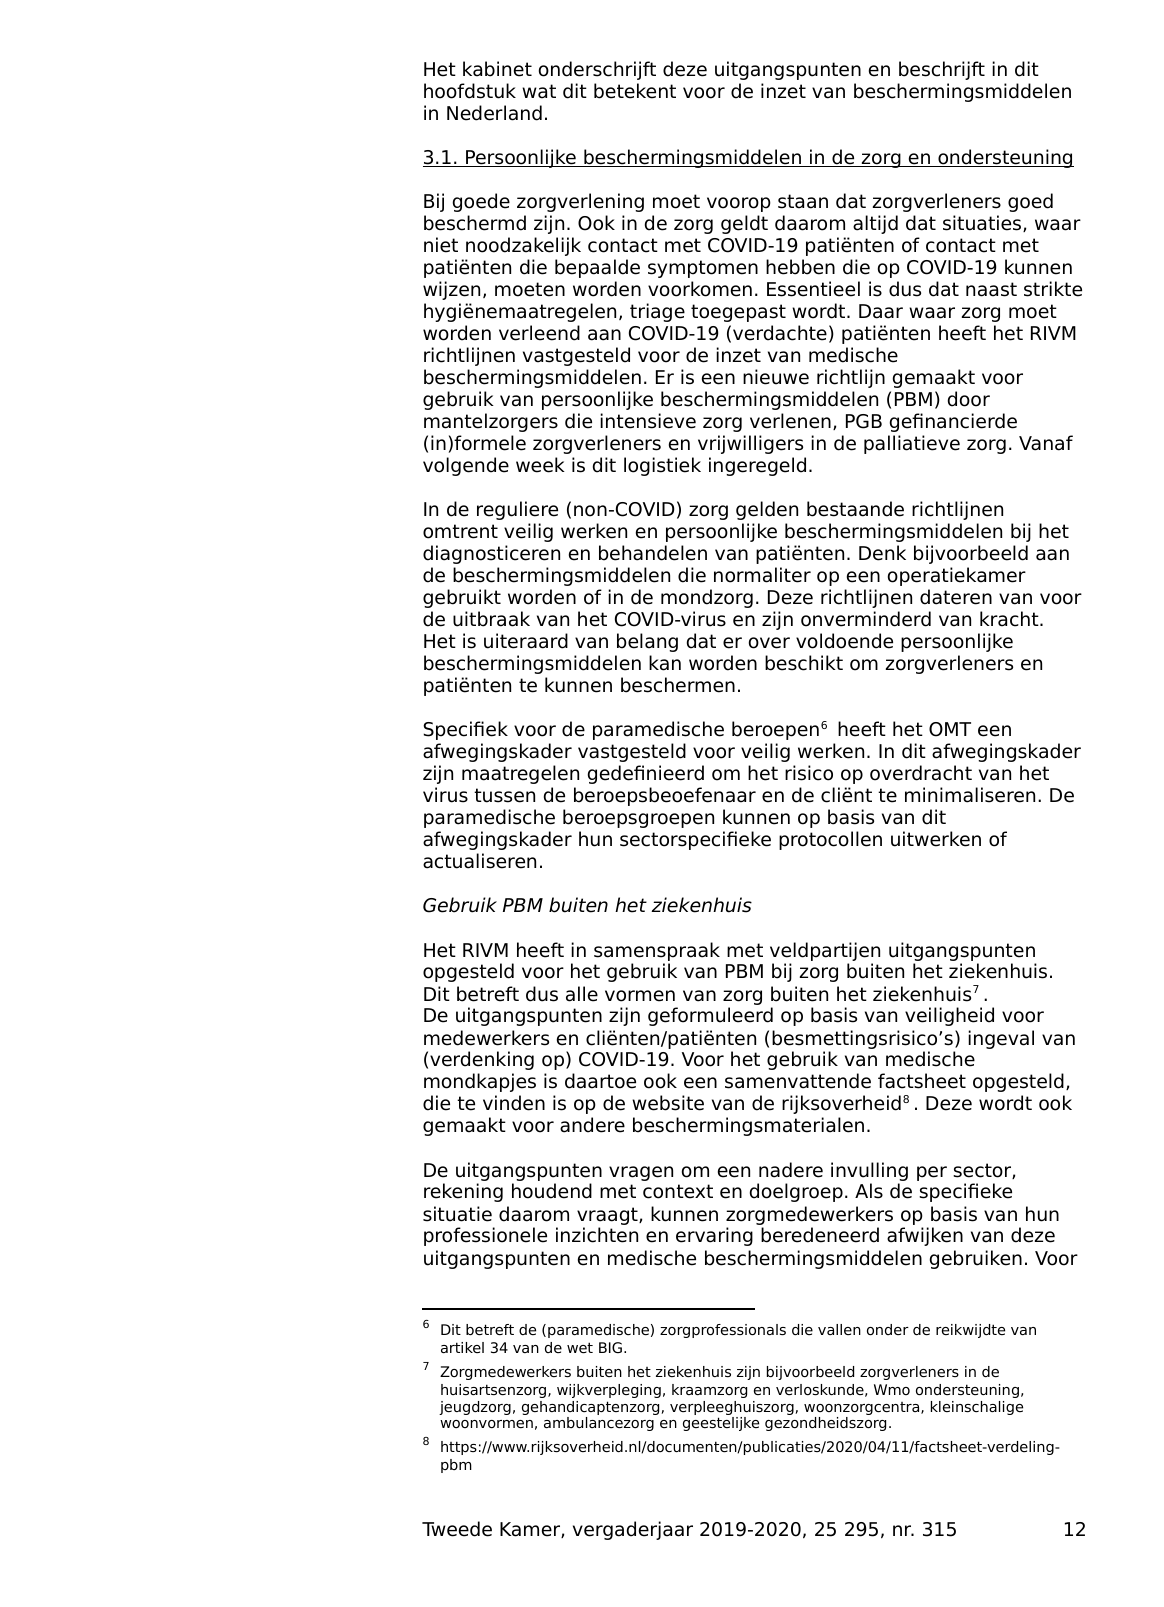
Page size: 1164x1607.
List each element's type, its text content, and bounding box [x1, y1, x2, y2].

text Specifiek voor de paramedische beroepen heeft het OMT een afwegingskader vastgesteld voor veilig werken. In dit afwegingskader zijn maatregelen gedefinieerd om het risico op overdracht van het virus tussen de beroepsbeoefenaar en de cliënt te minimaliseren. De paramedische beroepsgroepen kunnen op basis van dit afwegingskader hun sectorspecifieke protocollen uitwerken of actualiseren. [422, 719, 1087, 873]
text Zorgmedewerkers buiten het ziekenhuis zijn bijvoorbeeld zorgverleners in de huisartsenzorg, wijkverpleging, kraamzorg en verloskunde, Wmo ondersteuning, jeugdzorg, gehandicaptenzorg, verpleeghuiszorg, woonzorgcentra, kleinschalige woonvormen, ambulancezorg en geestelijke gezondheidszorg. [422, 1360, 1087, 1432]
text Bij goede zorgverlening moet voorop staan dat zorgverleners goed beschermd zijn. Ook in de zorg geldt daarom altijd dat situaties, waar niet noodzakelijk contact met COVID-19 patiënten of contact met patiënten die bepaalde symptomen hebben die op COVID-19 kunnen wijzen, moeten worden voorkomen. Essentieel is dus dat naast strikte hygiënemaatregelen, triage toegepast wordt. Daar waar zorg moet worden verleend aan COVID-19 (verdachte) patiënten heeft het RIVM richtlijnen vastgesteld voor de inzet van medische beschermingsmiddelen. Er is een nieuwe richtlijn gemaakt voor gebruik van persoonlijke beschermingsmiddelen (PBM) door mantelzorgers die intensieve zorg verlenen, PGB gefinancierde (in)formele zorgverleners en vrijwilligers in de palliatieve zorg. Vanaf volgende week is dit logistiek ingeregeld. [422, 191, 1087, 477]
subtitle Gebruik PBM buiten het ziekenhuis [422, 895, 1087, 917]
text https://www.rijksoverheid.nl/documenten/publicaties/2020/04/11/factsheet-verdeling-pbm [422, 1435, 1087, 1474]
text De uitgangspunten zijn geformuleerd op basis van veiligheid voor medewerkers en cliënten/patiënten (besmettingsrisico’s) ingeval van (verdenking op) COVID-19. Voor het gebruik van medische mondkapjes is daartoe ook een samenvattende factsheet opgesteld, die te vinden is op de website van de rijksoverheid. Deze wordt ook gemaakt voor andere beschermingsmaterialen. [422, 1005, 1087, 1137]
text In de reguliere (non-COVID) zorg gelden bestaande richtlijnen omtrent veilig werken en persoonlijke beschermingsmiddelen bij het diagnosticeren en behandelen van patiënten. Denk bijvoorbeeld aan de beschermingsmiddelen die normaliter op een operatiekamer gebruikt worden of in de mondzorg. Deze richtlijnen dateren van voor de uitbraak van het COVID-virus en zijn onverminderd van kracht. [422, 499, 1087, 631]
text De uitgangspunten vragen om een nadere invulling per sector, rekening houdend met context en doelgroep. Als de specifieke situatie daarom vraagt, kunnen zorgmedewerkers op basis van hun professionele inzichten en ervaring beredeneerd afwijken van deze uitgangspunten en medische beschermingsmiddelen gebruiken. Voor [422, 1159, 1087, 1269]
text Het kabinet onderschrijft deze uitgangspunten en beschrijft in dit hoofdstuk wat dit betekent voor de inzet van beschermingsmiddelen in Nederland. [422, 59, 1087, 125]
text Dit betreft de (paramedische) zorgprofessionals die vallen onder de reikwijdte van artikel 34 van de wet BIG. [422, 1318, 1087, 1357]
text Het is uiteraard van belang dat er over voldoende persoonlijke beschermingsmiddelen kan worden beschikt om zorgverleners en patiënten te kunnen beschermen. [422, 631, 1087, 697]
text Het RIVM heeft in samenspraak met veldpartijen uitgangspunten opgesteld voor het gebruik van PBM bij zorg buiten het ziekenhuis. Dit betreft dus alle vormen van zorg buiten het ziekenhuis. [422, 939, 1087, 1005]
subtitle 3.1. Persoonlijke beschermingsmiddelen in de zorg en ondersteuning [422, 147, 1087, 169]
